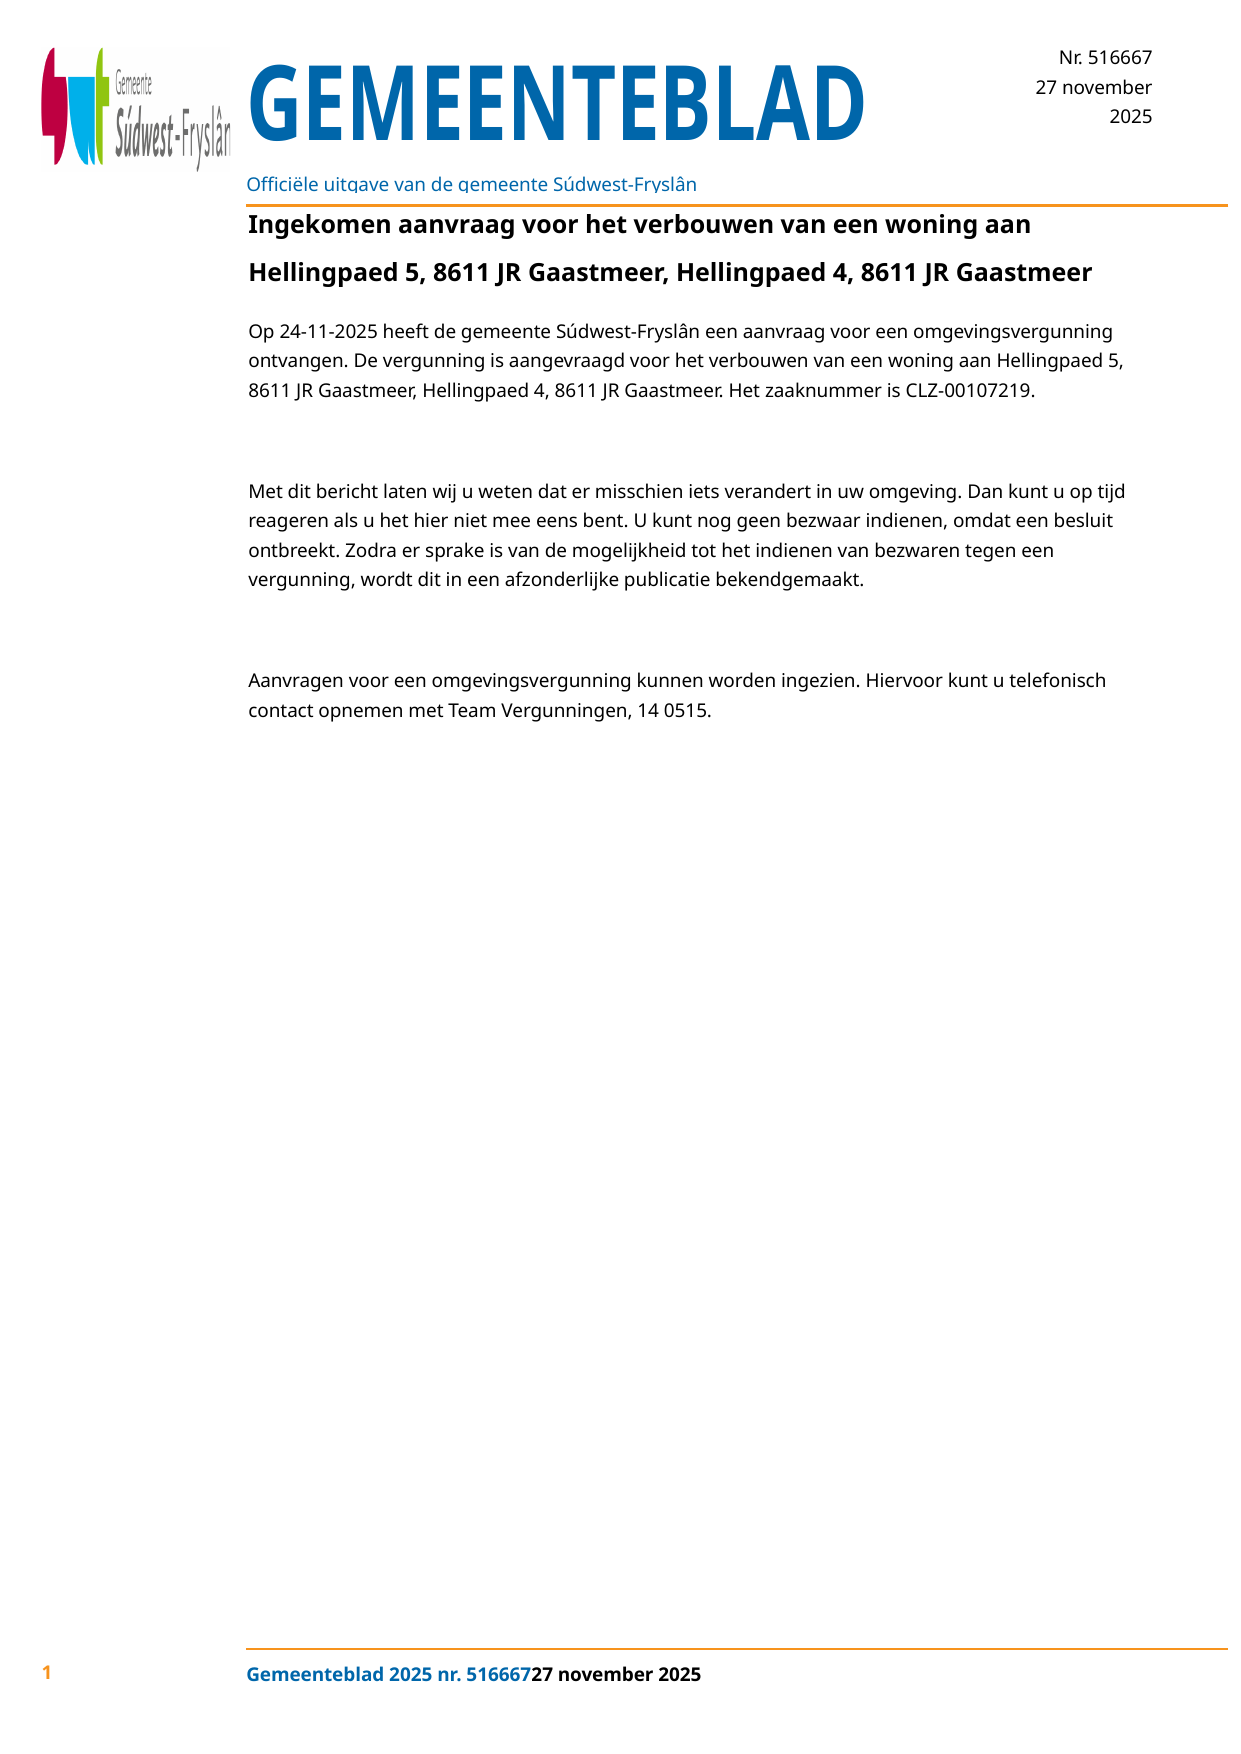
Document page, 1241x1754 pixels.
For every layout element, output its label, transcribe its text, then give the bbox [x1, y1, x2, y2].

text Ingekomen aanvraag voor het verbouwen van een woning aan Hellingpaed 5, 8611 JR Gaastmeer, Hellingpaed 4, 8611 JR Gaastmeer [248, 207, 1152, 288]
text Op 24-11-2025 heeft de gemeente Súdwest-Fryslân een aanvraag voor een omgevingsvergunning ontvangen. De vergunning is aangevraagd voor het verbouwen van een woning aan Hellingpaed 5, 8611 JR Gaastmeer, Hellingpaed 4, 8611 JR Gaastmeer. Het zaaknummer is CLZ-00107219. [248, 318, 1152, 403]
text Aanvragen voor een omgevingsvergunning kunnen worden ingezien. Hiervoor kunt u telefonisch contact opnemen met Team Vergunningen, 14 0515. [248, 667, 1152, 723]
picture [41, 47, 231, 172]
text Met dit bericht laten wij u weten dat er misschien iets verandert in uw omgeving. Dan kunt u op tijd reageren als u het hier niet mee eens bent. U kunt nog geen bezwaar indienen, omdat een besluit ontbreekt. Zodra er sprake is van de mogelijkheid tot het indienen van bezwaren tegen een vergunning, wordt dit in een afzonderlijke publicatie bekendgemaakt. [248, 478, 1152, 592]
